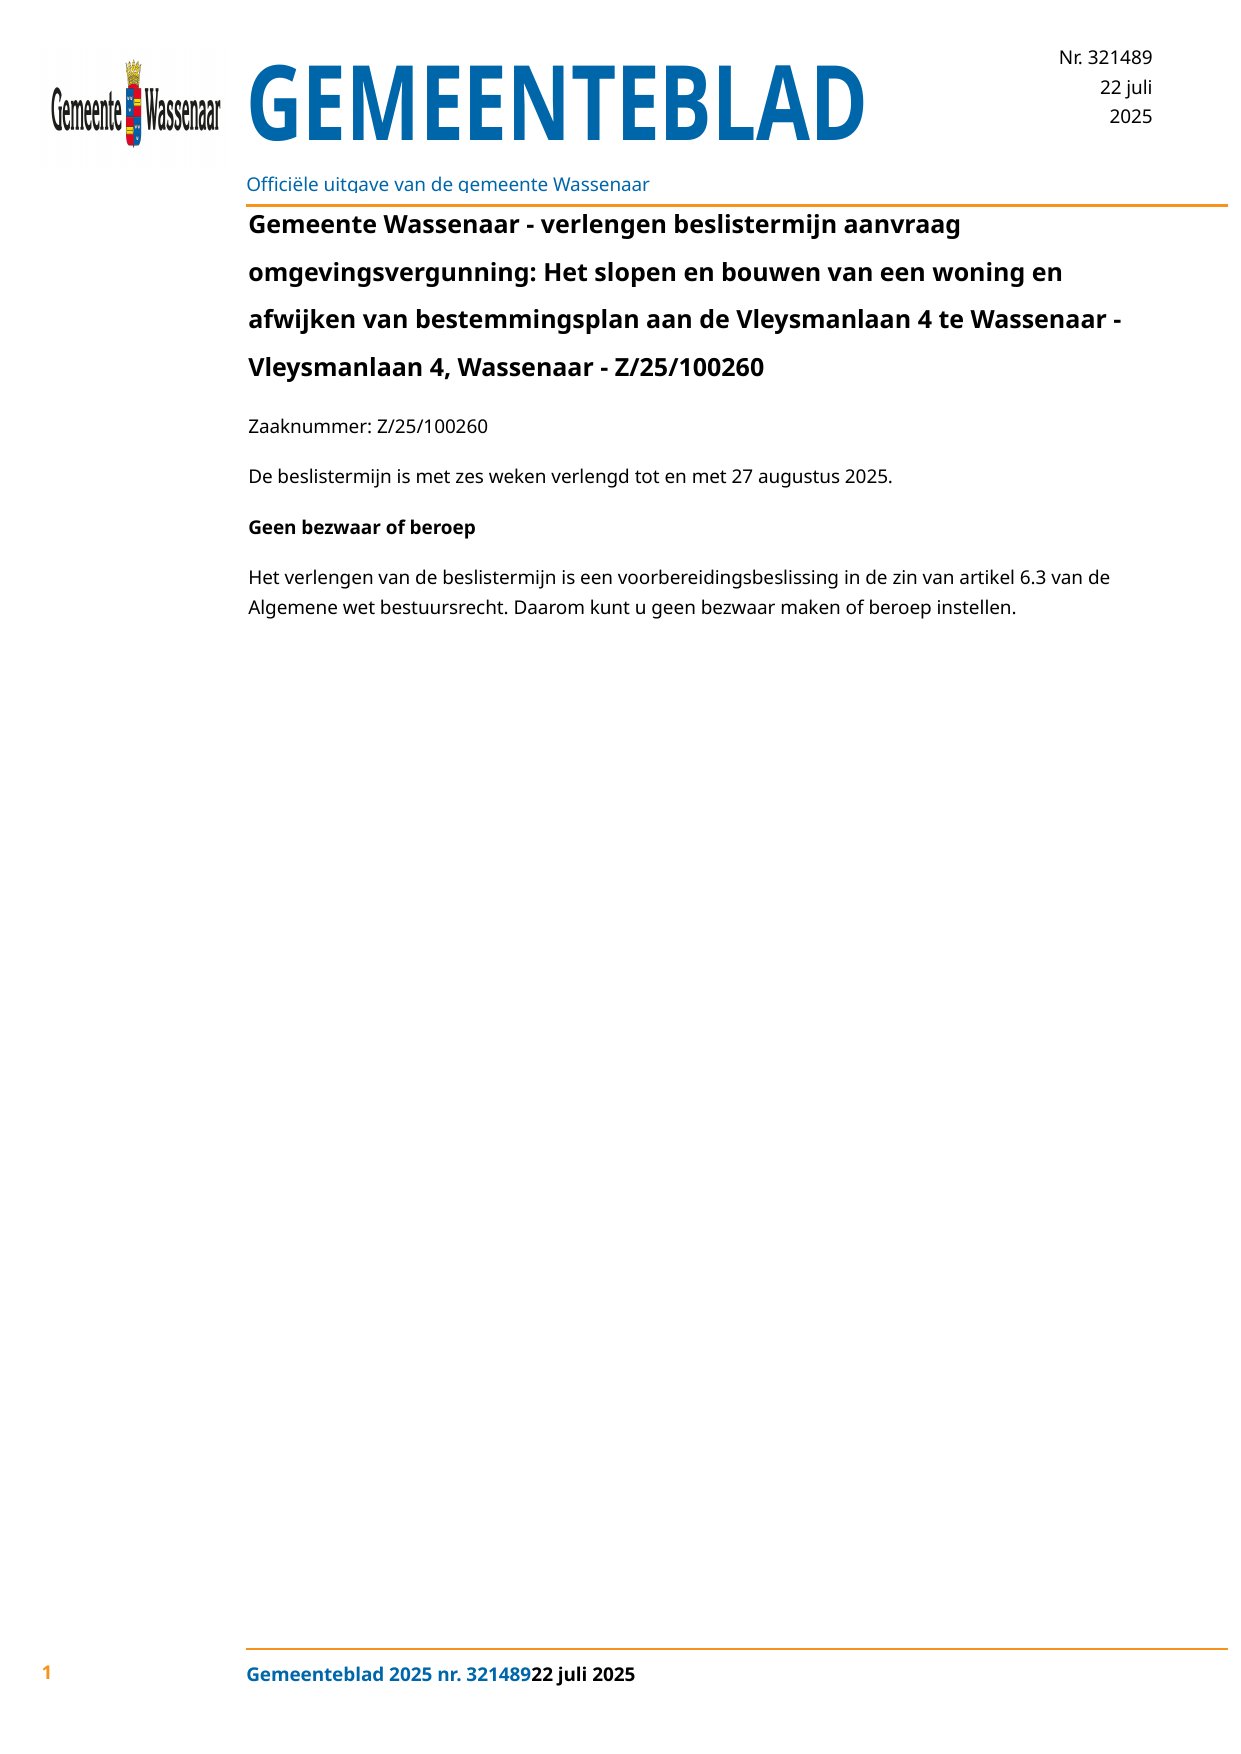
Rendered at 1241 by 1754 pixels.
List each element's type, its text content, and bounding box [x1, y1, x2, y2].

text Geen bezwaar of beroep [248, 514, 1152, 540]
text De beslistermijn is met zes weken verlengd tot en met 27 augustus 2025. [248, 463, 1152, 489]
text Zaaknummer: Z/25/100260 [248, 413, 1152, 439]
text Het verlengen van de beslistermijn is een voorbereidingsbeslissing in de zin van artikel 6.3 van de Algemene wet bestuursrecht. Daarom kunt u geen bezwaar maken of beroep instellen. [248, 564, 1152, 620]
text Gemeente Wassenaar - verlengen beslistermijn aanvraag omgevingsvergunning: Het slopen en bouwen van een woning en afwijken van bestemmingsplan aan de Vleysmanlaan 4 te Wassenaar - Vleysmanlaan 4, Wassenaar - Z/25/100260 [248, 207, 1152, 384]
picture [41, 47, 231, 172]
